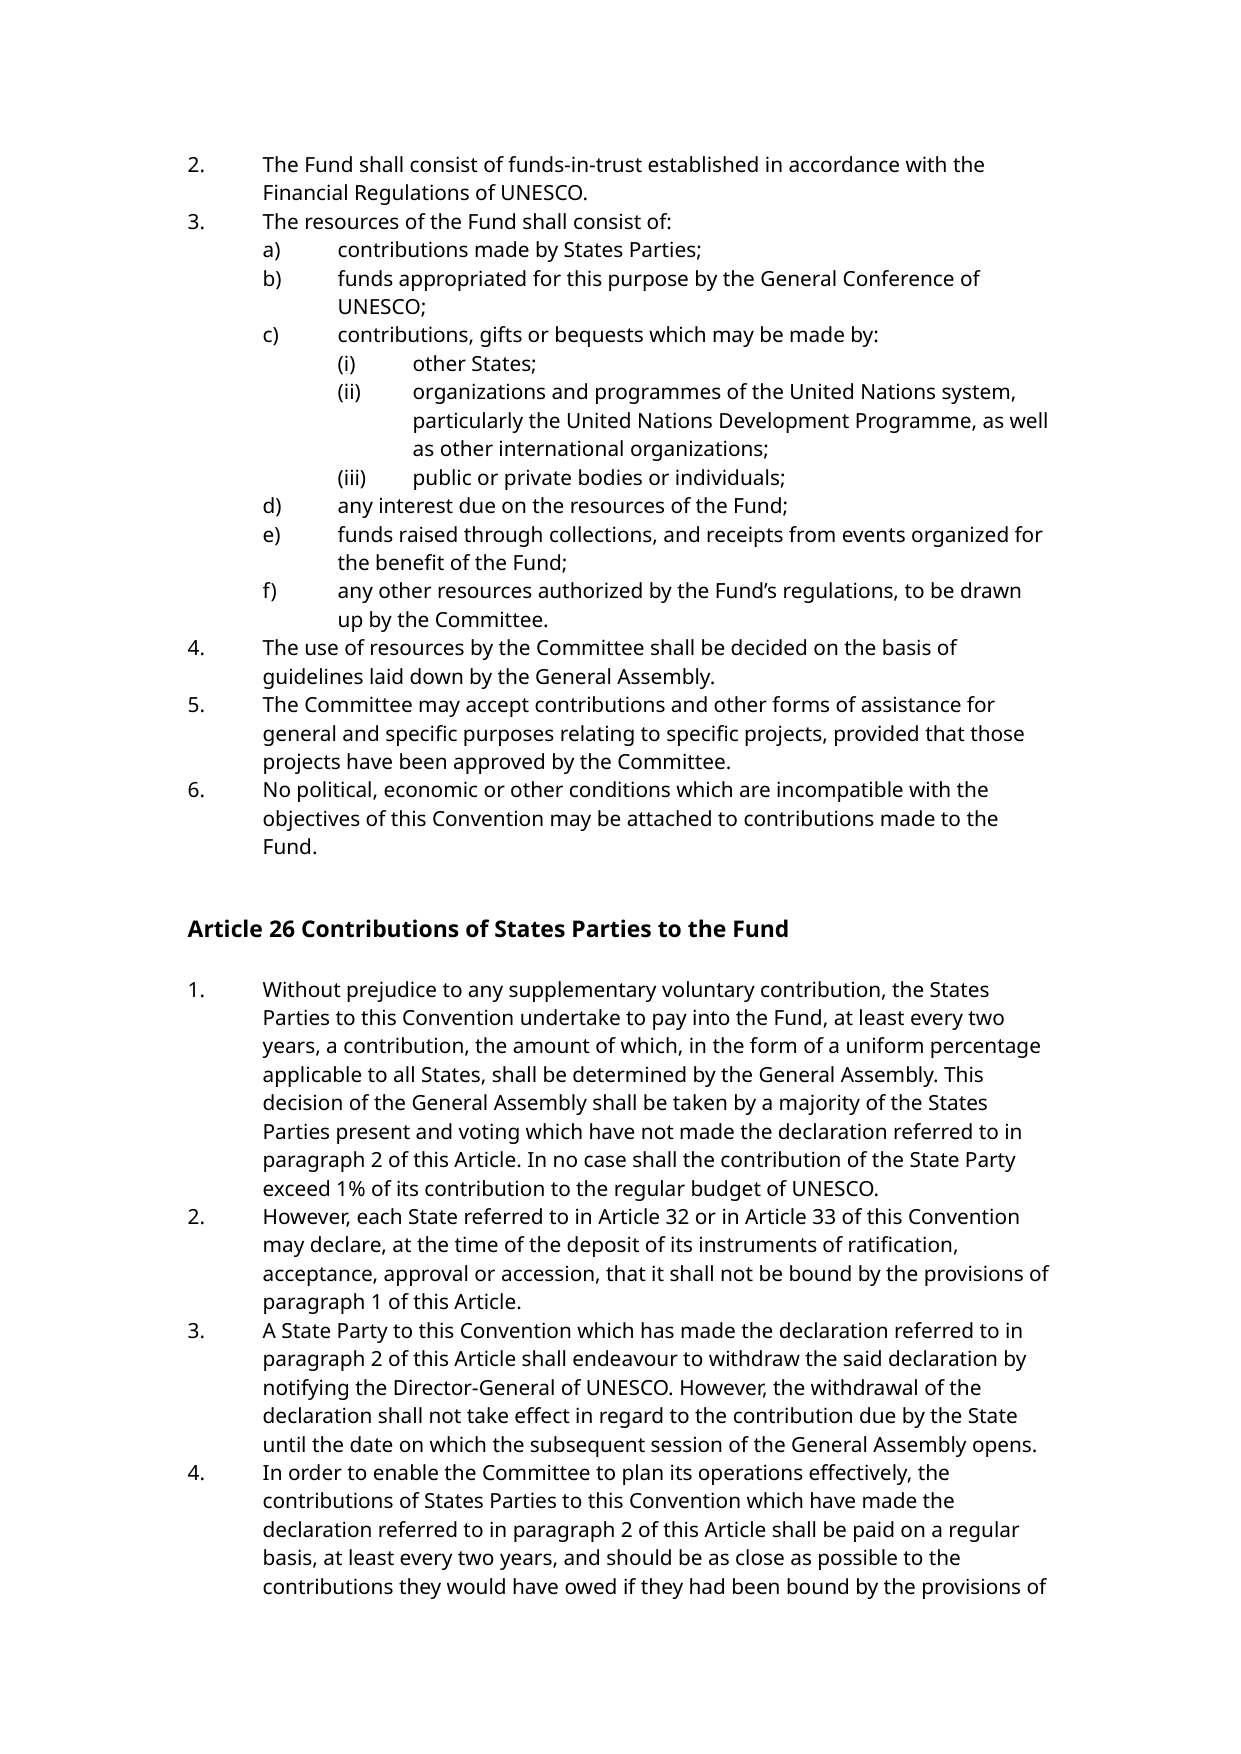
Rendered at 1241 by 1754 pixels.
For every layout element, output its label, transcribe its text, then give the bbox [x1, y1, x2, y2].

list contributions made by States Parties; [262, 235, 1053, 264]
list funds raised through collections, and receipts from events organized for the benefit of the Fund; [262, 520, 1053, 577]
list The use of resources by the Committee shall be decided on the basis of guidelines laid down by the General Assembly. [187, 633, 1053, 690]
list any interest due on the resources of the Fund; [262, 491, 1053, 520]
list Without prejudice to any supplementary voluntary contribution, the States Parties to this Convention undertake to pay into the Fund, at least every two years, a contribution, the amount of which, in the form of a uniform percentage applicable to all States, shall be determined by the General Assembly. This decision of the General Assembly shall be taken by a majority of the States Parties present and voting which have not made the declaration referred to in paragraph 2 of this Article. In no case shall the contribution of the State Party exceed 1% of its contribution to the regular budget of UNESCO. [187, 975, 1053, 1202]
list other States; [337, 349, 1053, 377]
list In order to enable the Committee to plan its operations effectively, the contributions of States Parties to this Convention which have made the declaration referred to in paragraph 2 of this Article shall be paid on a regular basis, at least every two years, and should be as close as possible to the contributions they would have owed if they had been bound by the provisions of [187, 1458, 1053, 1600]
list funds appropriated for this purpose by the General Conference of UNESCO; [262, 264, 1053, 321]
list public or private bodies or individuals; [337, 463, 1053, 491]
subtitle Article 26 Contributions of States Parties to the Fund [187, 913, 1053, 945]
list any other resources authorized by the Fund’s regulations, to be drawn up by the Committee. [262, 577, 1053, 633]
list A State Party to this Convention which has made the declaration referred to in paragraph 2 of this Article shall endeavour to withdraw the said declaration by notifying the Director-General of UNESCO. However, the withdrawal of the declaration shall not take effect in regard to the contribution due by the State until the date on which the subsequent session of the General Assembly opens. [187, 1316, 1053, 1458]
list contributions, gifts or bequests which may be made by: [262, 321, 1053, 349]
list No political, economic or other conditions which are incompatible with the objectives of this Convention may be attached to contributions made to the Fund. [187, 776, 1053, 861]
list organizations and programmes of the United Nations system, particularly the United Nations Development Programme, as well as other international organizations; [337, 377, 1053, 463]
list The Fund shall consist of funds-in-trust established in accordance with the Financial Regulations of UNESCO. [187, 150, 1053, 207]
list However, each State referred to in Article 32 or in Article 33 of this Convention may declare, at the time of the deposit of its instruments of ratification, acceptance, approval or accession, that it shall not be bound by the provisions of paragraph 1 of this Article. [187, 1202, 1053, 1316]
list The Committee may accept contributions and other forms of assistance for general and specific purposes relating to specific projects, provided that those projects have been approved by the Committee. [187, 690, 1053, 776]
list The resources of the Fund shall consist of: [187, 207, 1053, 235]
